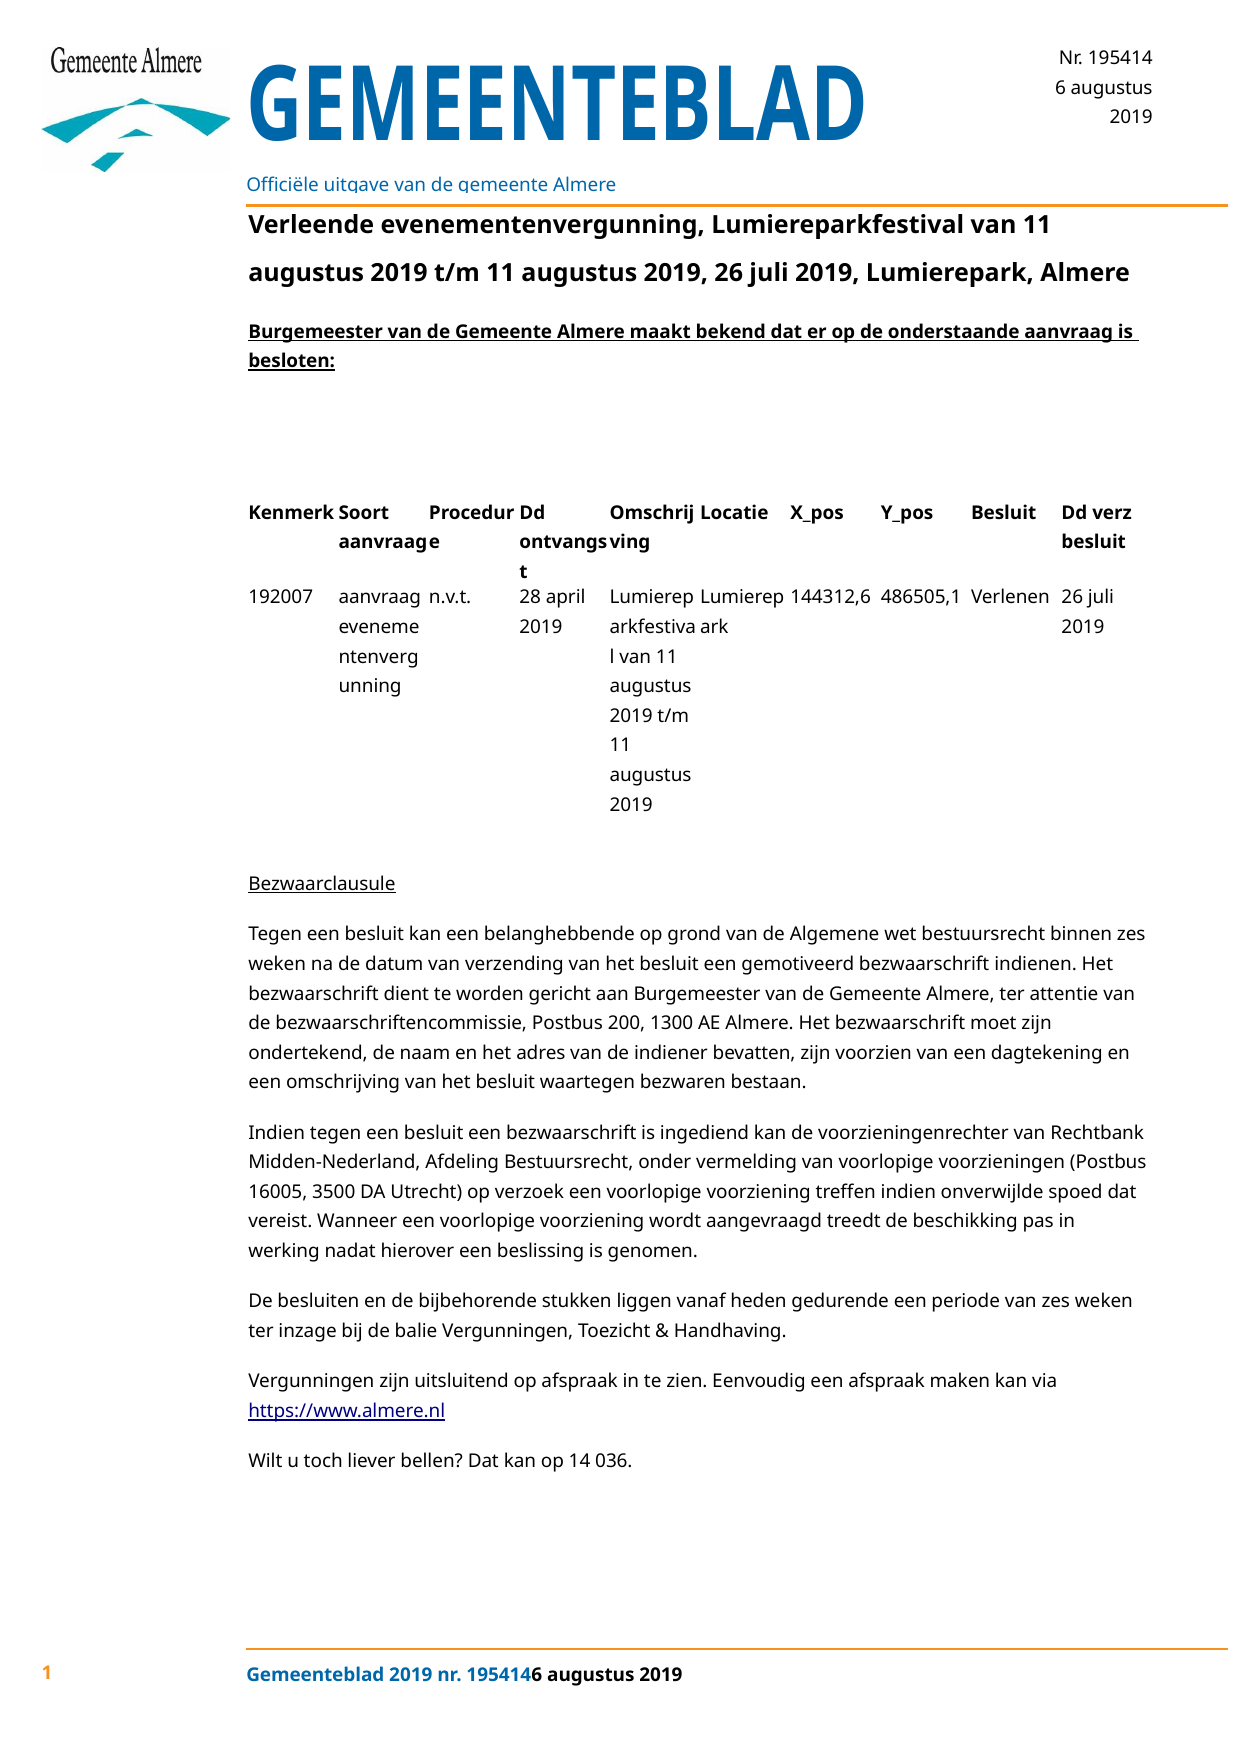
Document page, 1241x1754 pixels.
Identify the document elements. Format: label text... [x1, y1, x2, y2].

table_header Kenmerk [248, 499, 338, 584]
table_cell Lumiereparkfestival van 11 augustus 2019 t/m 11 augustus 2019 [609, 584, 700, 817]
table_cell Verlenen [971, 584, 1061, 817]
table_cell aanvraag evenementenvergunning [338, 584, 429, 817]
table_header Dd verz besluit [1061, 499, 1152, 584]
table_cell Lumierepark [700, 584, 790, 817]
table_header X_pos [790, 499, 881, 584]
text Burgemeester van de Gemeente Almere maakt bekend dat er op de onderstaande aanvraag is besloten: [248, 318, 1152, 373]
table_header Dd ontvangst [519, 499, 609, 584]
table_header Besluit [971, 499, 1061, 584]
table_cell 28 april 2019 [519, 584, 609, 817]
table_header Y_pos [881, 499, 971, 584]
table_header Soort aanvraag [338, 499, 429, 584]
table_header Locatie [700, 499, 790, 584]
table_cell 192007 [248, 584, 338, 817]
table_header Procedure [429, 499, 519, 584]
table_header Omschrijving [609, 499, 700, 584]
table_cell 486505,1 [881, 584, 971, 817]
text Tegen een besluit kan een belanghebbende op grond van de Algemene wet bestuursrecht binnen zes weken na de datum van verzending van het besluit een gemotiveerd bezwaarschrift indienen. Het bezwaarschrift dient te worden gericht aan Burgemeester van de Gemeente Almere, ter attentie van de bezwaarschriftencommissie, Postbus 200, 1300 AE Almere. Het bezwaarschrift moet zijn ondertekend, de naam en het adres van de indiener bevatten, zijn voorzien van een dagtekening en een omschrijving van het besluit waartegen bezwaren bestaan. [248, 921, 1152, 1094]
text Indien tegen een besluit een bezwaarschrift is ingediend kan de voorzieningenrechter van Rechtbank Midden-Nederland, Afdeling Bestuursrecht, onder vermelding van voorlopige voorzieningen (Postbus 16005, 3500 DA Utrecht) op verzoek een voorlopige voorziening treffen indien onverwijlde spoed dat vereist. Wanneer een voorlopige voorziening wordt aangevraagd treedt de beschikking pas in werking nadat hierover een beslissing is genomen. [248, 1119, 1152, 1263]
table_cell n.v.t. [429, 584, 519, 817]
table_cell 144312,6 [790, 584, 881, 817]
text Wilt u toch liever bellen? Dat kan op 14 036. [248, 1448, 1152, 1473]
table_cell 26 juli 2019 [1061, 584, 1152, 817]
picture [41, 47, 231, 172]
text De besluiten en de bijbehorende stukken liggen vanaf heden gedurende een periode van zes weken ter inzage bij de balie Vergunningen, Toezicht & Handhaving. [248, 1288, 1152, 1343]
text Bezwaarclausule [248, 870, 1152, 896]
text Vergunningen zijn uitsluitend op afspraak in te zien. Eenvoudig een afspraak maken kan via https://www.almere.nl [248, 1368, 1152, 1423]
text Verleende evenementenvergunning, Lumiereparkfestival van 11 augustus 2019 t/m 11 augustus 2019, 26 juli 2019, Lumierepark, Almere [248, 207, 1152, 288]
